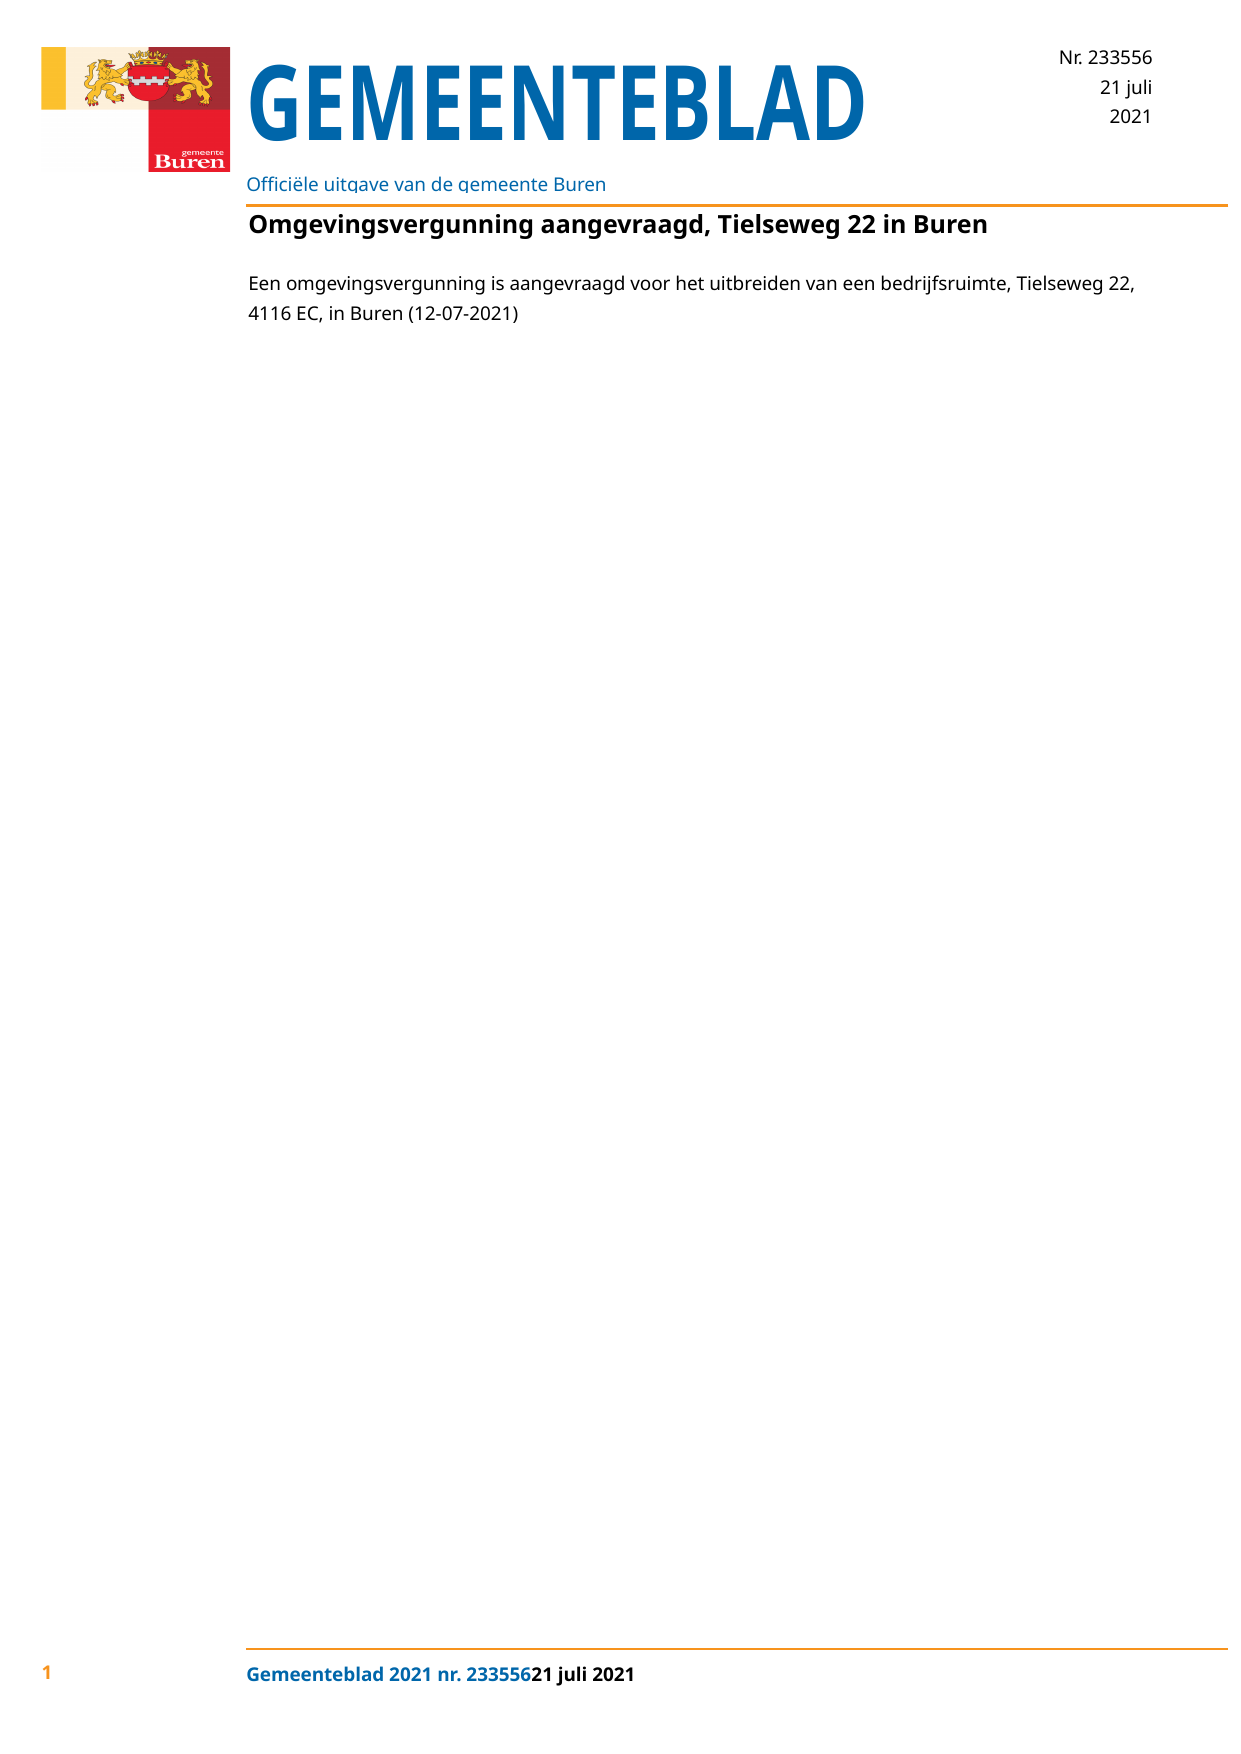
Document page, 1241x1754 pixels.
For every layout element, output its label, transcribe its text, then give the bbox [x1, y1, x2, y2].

picture [41, 47, 231, 172]
text Omgevingsvergunning aangevraagd, Tielseweg 22 in Buren [248, 207, 1152, 241]
text Een omgevingsvergunning is aangevraagd voor het uitbreiden van een bedrijfsruimte, Tielseweg 22, 4116 EC, in Buren (12-07-2021) [248, 270, 1152, 326]
